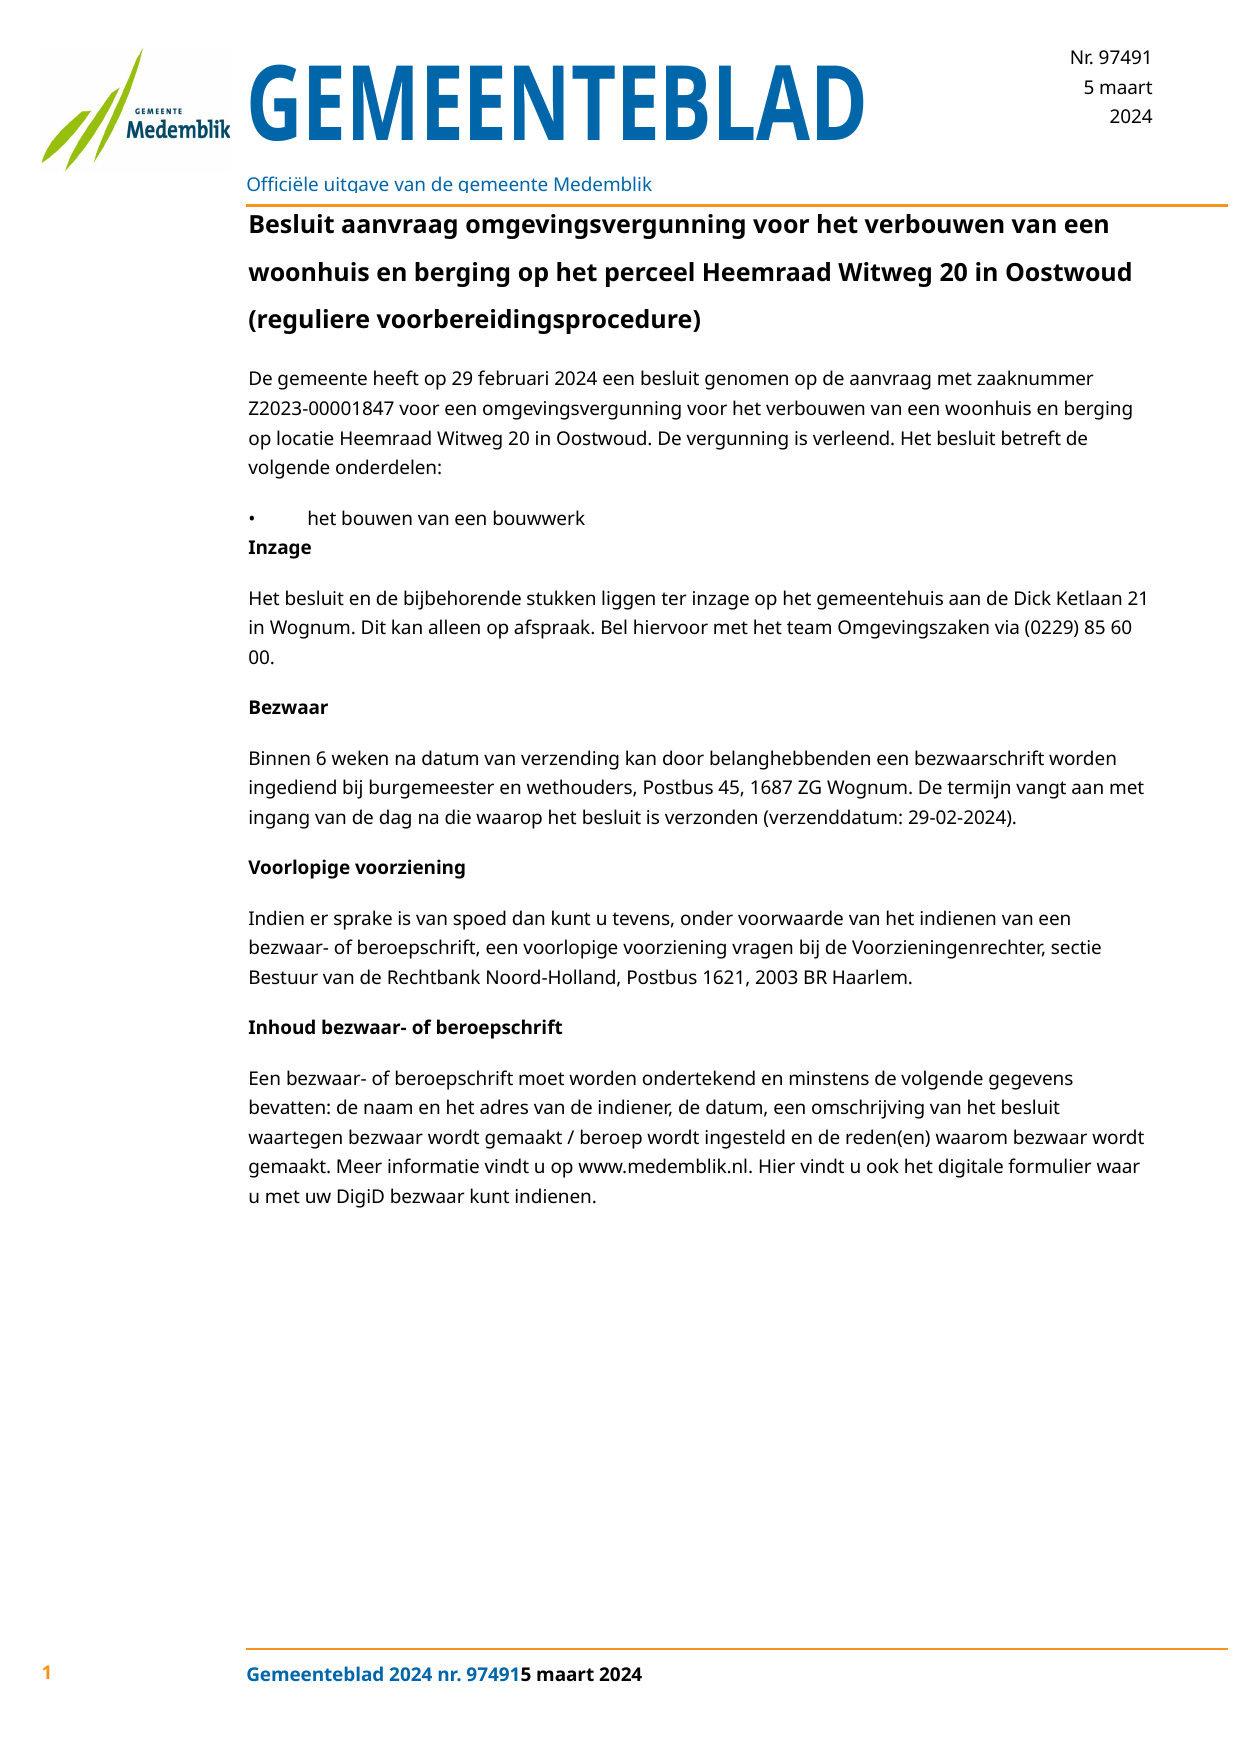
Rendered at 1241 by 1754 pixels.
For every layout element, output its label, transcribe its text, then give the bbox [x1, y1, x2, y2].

text Binnen 6 weken na datum van verzending kan door belanghebbenden een bezwaarschrift worden ingediend bij burgemeester en wethouders, Postbus 45, 1687 ZG Wognum. De termijn vangt aan met ingang van de dag na die waarop het besluit is verzonden (verzenddatum: 29-02-2024). [248, 745, 1152, 829]
text Bezwaar [248, 694, 1152, 720]
text Inzage [248, 534, 1152, 560]
text Voorlopige voorziening [248, 854, 1152, 880]
text Indien er sprake is van spoed dan kunt u tevens, onder voorwaarde van het indienen van een bezwaar- of beroepschrift, een voorlopige voorziening vragen bij de Voorzieningenrechter, sectie Bestuur van de Rechtbank Noord-Holland, Postbus 1621, 2003 BR Haarlem. [248, 905, 1152, 989]
picture [41, 47, 231, 172]
text De gemeente heeft op 29 februari 2024 een besluit genomen op de aanvraag met zaaknummer Z2023-00001847 voor een omgevingsvergunning voor het verbouwen van een woonhuis en berging op locatie Heemraad Witweg 20 in Oostwoud. De vergunning is verleend. Het besluit betreft de volgende onderdelen: [248, 366, 1152, 480]
text Een bezwaar- of beroepschrift moet worden ondertekend en minstens de volgende gegevens bevatten: de naam en het adres van de indiener, de datum, een omschrijving van het besluit waartegen bezwaar wordt gemaakt / beroep wordt ingesteld en de reden(en) waarom bezwaar wordt gemaakt. Meer informatie vindt u op www.medemblik.nl. Hier vindt u ook het digitale formulier waar u met uw DigiD bezwaar kunt indienen. [248, 1065, 1152, 1209]
text Inhoud bezwaar- of beroepschrift [248, 1014, 1152, 1040]
list het bouwen van een bouwwerk [248, 505, 1152, 530]
text Het besluit en de bijbehorende stukken liggen ter inzage op het gemeentehuis aan de Dick Ketlaan 21 in Wognum. Dit kan alleen op afspraak. Bel hiervoor met het team Omgevingszaken via (0229) 85 60 00. [248, 585, 1152, 669]
text Besluit aanvraag omgevingsvergunning voor het verbouwen van een woonhuis en berging op het perceel Heemraad Witweg 20 in Oostwoud (reguliere voorbereidingsprocedure) [248, 207, 1152, 336]
